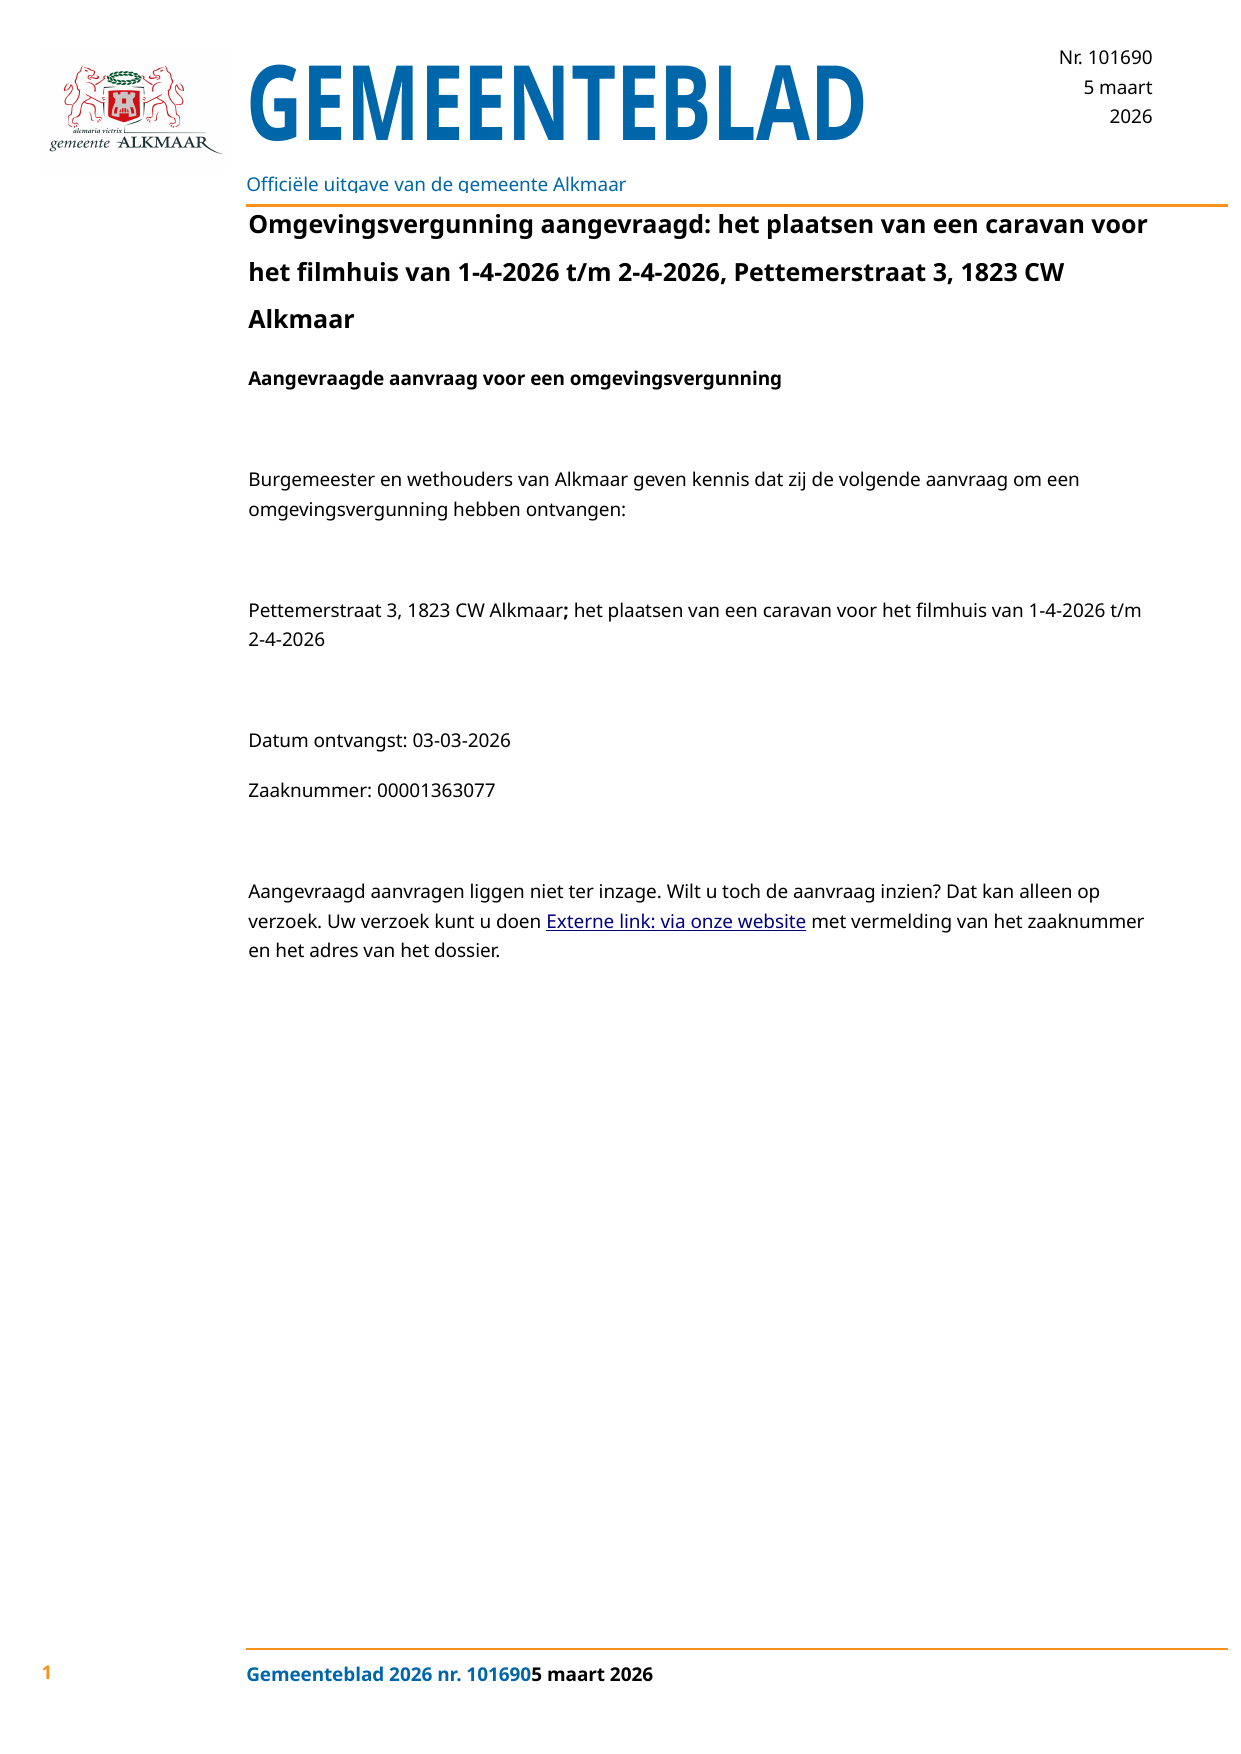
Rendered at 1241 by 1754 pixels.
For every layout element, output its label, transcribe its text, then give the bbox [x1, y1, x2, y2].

text Omgevingsvergunning aangevraagd: het plaatsen van een caravan voor het filmhuis van 1-4-2026 t/m 2-4-2026, Pettemerstraat 3, 1823 CW Alkmaar [248, 207, 1152, 336]
text Aangevraagd aanvragen liggen niet ter inzage. Wilt u toch de aanvraag inzien? Dat kan alleen op verzoek. Uw verzoek kunt u doen Externe link: via onze website met vermelding van het zaaknummer en het adres van het dossier. [248, 878, 1152, 963]
text Zaaknummer: 00001363077 [248, 778, 1152, 803]
text Datum ontvangst: 03-03-2026 [248, 727, 1152, 753]
text Aangevraagde aanvraag voor een omgevingsvergunning [248, 366, 1152, 391]
text Burgemeester en wethouders van Alkmaar geven kennis dat zij de volgende aanvraag om een omgevingsvergunning hebben ontvangen: [248, 466, 1152, 522]
text Pettemerstraat 3, 1823 CW Alkmaar; het plaatsen van een caravan voor het filmhuis van 1-4-2026 t/m 2-4-2026 [248, 597, 1152, 652]
picture [41, 47, 231, 172]
